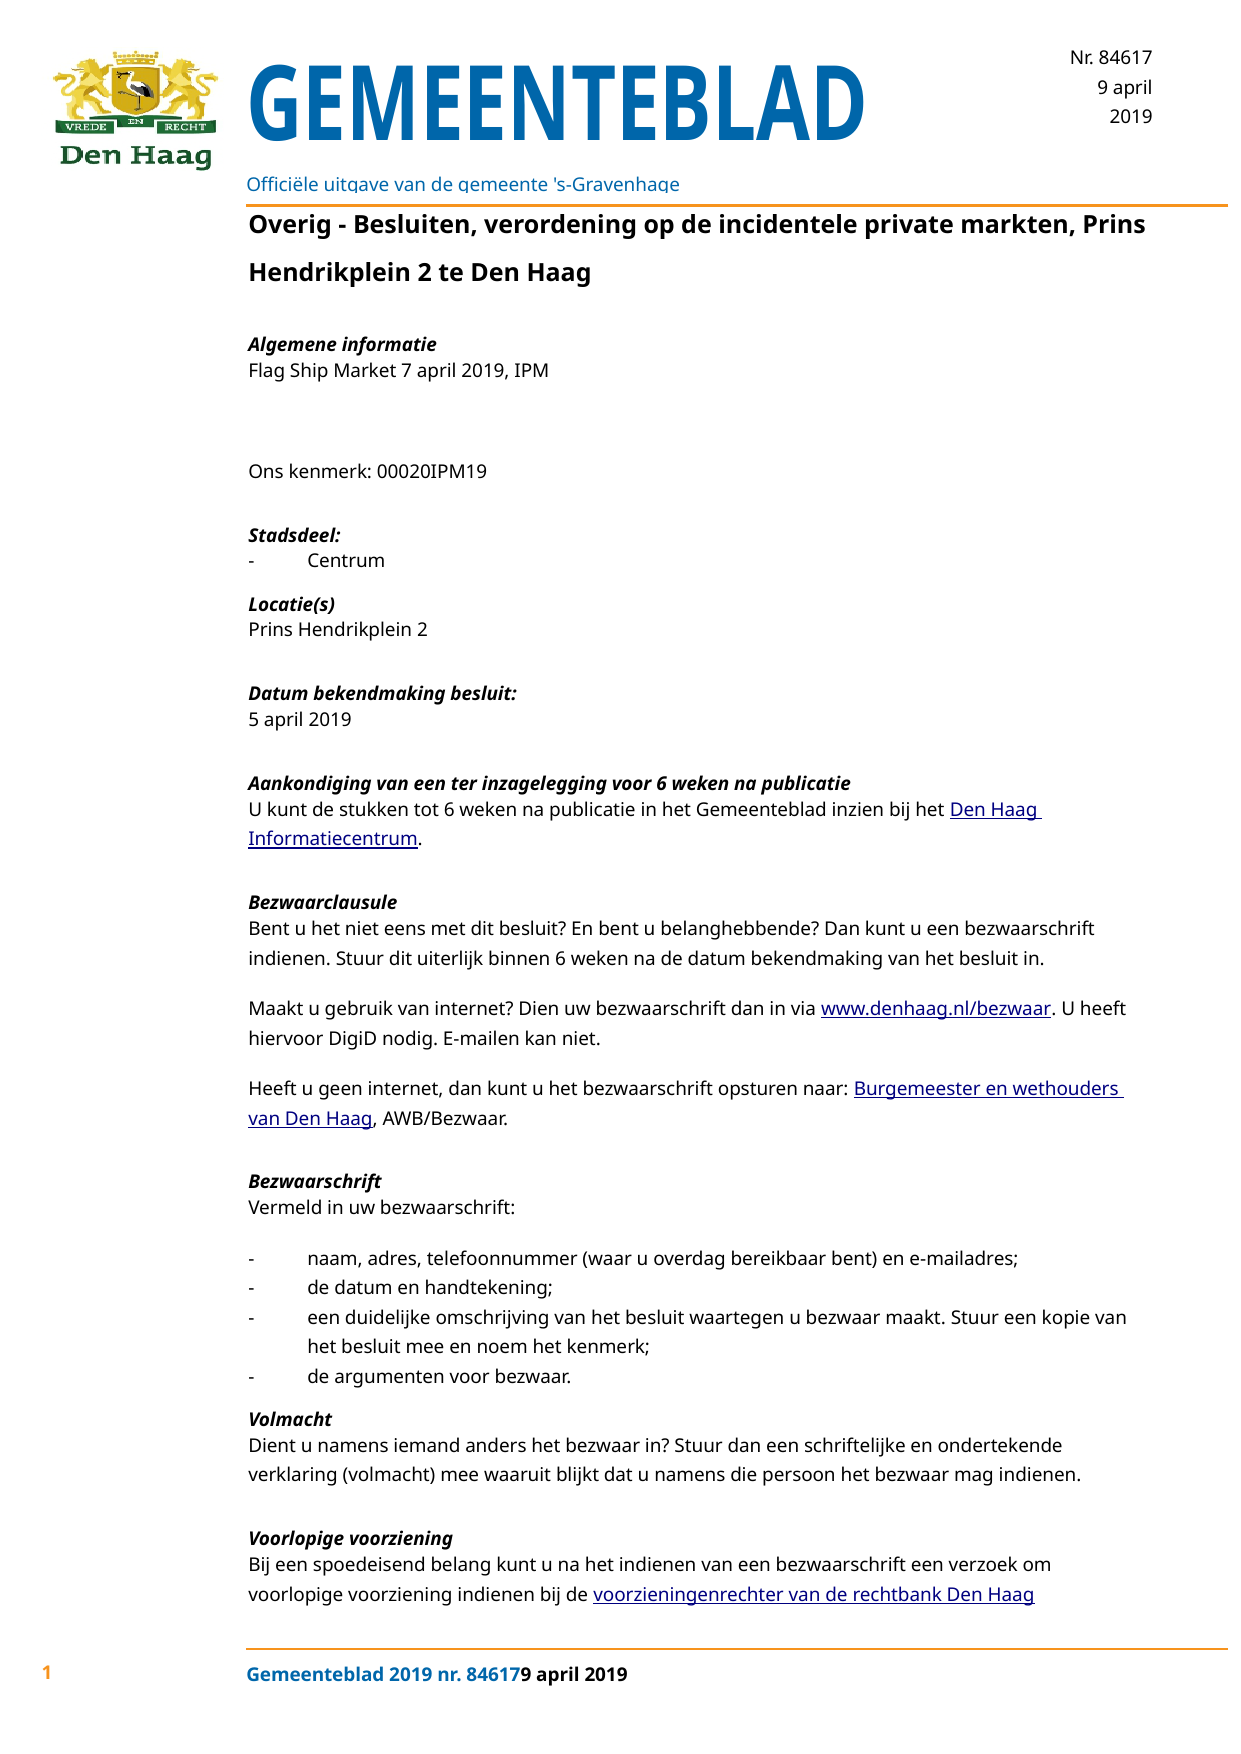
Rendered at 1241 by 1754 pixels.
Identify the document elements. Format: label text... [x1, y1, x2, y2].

text Vermeld in uw bezwaarschrift: [248, 1194, 1152, 1220]
text Ons kenmerk: 00020IPM19 [248, 458, 1152, 484]
text Bij een spoedeisend belang kunt u na het indienen van een bezwaarschrift een verzoek om voorlopige voorziening indienen bij de voorzieningenrechter van de rechtbank Den Haag [248, 1551, 1152, 1607]
text U kunt de stukken tot 6 weken na publicatie in het Gemeenteblad inzien bij het Den Haag Informatiecentrum. [248, 796, 1152, 851]
list de datum en handtekening; [248, 1274, 1152, 1300]
text Datum bekendmaking besluit: [248, 681, 1152, 706]
text Locatie(s) [248, 591, 1152, 617]
text Maakt u gebruik van internet? Dien uw bezwaarschrift dan in via www.denhaag.nl/bezwaar. U heeft hiervoor DigiD nodig. E-mailen kan niet. [248, 995, 1152, 1051]
text Aankondiging van een ter inzagelegging voor 6 weken na publicatie [248, 770, 1152, 796]
text Voorlopige voorziening [248, 1526, 1152, 1551]
list een duidelijke omschrijving van het besluit waartegen u bezwaar maakt. Stuur een kopie van het besluit mee en noem het kenmerk; [248, 1304, 1152, 1359]
text Overig - Besluiten, verordening op de incidentele private markten, Prins Hendrikplein 2 te Den Haag [248, 207, 1152, 288]
text Prins Hendrikplein 2 [248, 617, 1152, 642]
text Stadsdeel: [248, 522, 1152, 548]
list de argumenten voor bezwaar. [248, 1363, 1152, 1389]
text Dient u namens iemand anders het bezwaar in? Stuur dan een schriftelijke en ondertekende verklaring (volmacht) mee waaruit blijkt dat u namens die persoon het bezwaar mag indienen. [248, 1432, 1152, 1487]
text Flag Ship Market 7 april 2019, IPM [248, 357, 1152, 383]
text Heeft u geen internet, dan kunt u het bezwaarschrift opsturen naar: Burgemeester en wethouders van Den Haag, AWB/Bezwaar. [248, 1075, 1152, 1131]
text Bezwaarclausule [248, 889, 1152, 915]
text Bezwaarschrift [248, 1169, 1152, 1194]
list naam, adres, telefoonnummer (waar u overdag bereikbaar bent) en e-mailadres; [248, 1245, 1152, 1271]
text 5 april 2019 [248, 706, 1152, 732]
text Volmacht [248, 1406, 1152, 1432]
list Centrum [248, 548, 1152, 573]
text Bent u het niet eens met dit besluit? En bent u belanghebbende? Dan kunt u een bezwaarschrift indienen. Stuur dit uiterlijk binnen 6 weken na de datum bekendmaking van het besluit in. [248, 915, 1152, 971]
picture [41, 47, 231, 172]
text Algemene informatie [248, 331, 1152, 357]
